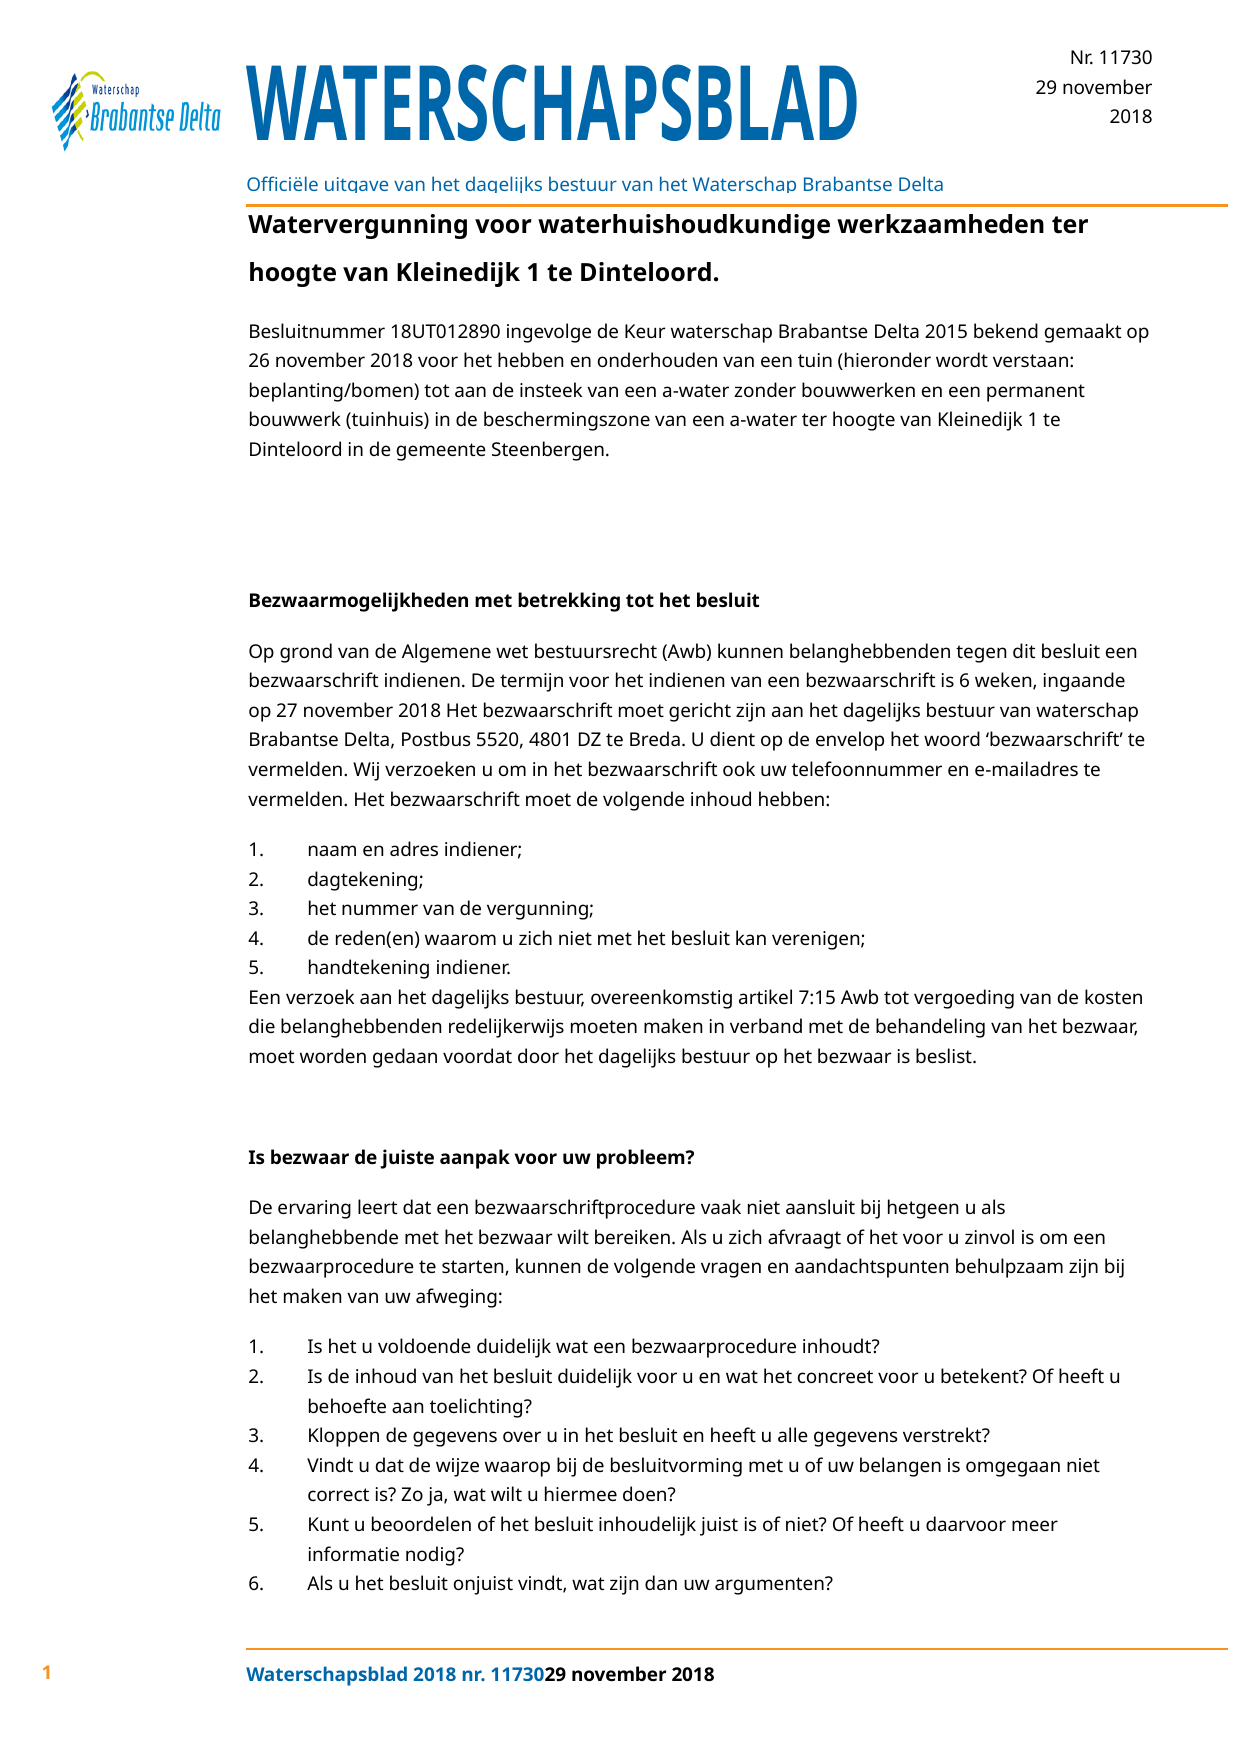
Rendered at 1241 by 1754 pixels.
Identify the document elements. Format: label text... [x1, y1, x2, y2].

list Kloppen de gegevens over u in het besluit en heeft u alle gegevens verstrekt? [248, 1422, 1152, 1448]
text Is bezwaar de juiste aanpak voor uw probleem? [248, 1144, 1152, 1170]
text Besluitnummer 18UT012890 ingevolge de Keur waterschap Brabantse Delta 2015 bekend gemaakt op 26 november 2018 voor het hebben en onderhouden van een tuin (hieronder wordt verstaan: beplanting/bomen) tot aan de insteek van een a-water zonder bouwwerken en een permanent bouwwerk (tuinhuis) in de beschermingszone van een a-water ter hoogte van Kleinedijk 1 te Dinteloord in de gemeente Steenbergen. [248, 318, 1152, 462]
list het nummer van de vergunning; [248, 895, 1152, 921]
list de reden(en) waarom u zich niet met het besluit kan verenigen; [248, 925, 1152, 951]
list Kunt u beoordelen of het besluit inhoudelijk juist is of niet? Of heeft u daarvoor meer informatie nodig? [248, 1511, 1152, 1567]
list Is de inhoud van het besluit duidelijk voor u en wat het concreet voor u betekent? Of heeft u behoefte aan toelichting? [248, 1363, 1152, 1419]
list handtekening indiener. [248, 954, 1152, 980]
text Watervergunning voor waterhuishoudkundige werkzaamheden ter hoogte van Kleinedijk 1 te Dinteloord. [248, 207, 1152, 288]
text De ervaring leert dat een bezwaarschriftprocedure vaak niet aansluit bij hetgeen u als belanghebbende met het bezwaar wilt bereiken. Als u zich afvraagt of het voor u zinvol is om een bezwaarprocedure te starten, kunnen de volgende vragen en aandachtspunten behulpzaam zijn bij het maken van uw afweging: [248, 1194, 1152, 1309]
text Bezwaarmogelijkheden met betrekking tot het besluit [248, 587, 1152, 613]
list dagtekening; [248, 866, 1152, 892]
list Vindt u dat de wijze waarop bij de besluitvorming met u of uw belangen is omgegaan niet correct is? Zo ja, wat wilt u hiermee doen? [248, 1452, 1152, 1507]
list Als u het besluit onjuist vindt, wat zijn dan uw argumenten? [248, 1570, 1152, 1596]
text Een verzoek aan het dagelijks bestuur, overeenkomstig artikel 7:15 Awb tot vergoeding van de kosten die belanghebbenden redelijkerwijs moeten maken in verband met de behandeling van het bezwaar, moet worden gedaan voordat door het dagelijks bestuur op het bezwaar is beslist. [248, 984, 1152, 1069]
list Is het u voldoende duidelijk wat een bezwaarprocedure inhoudt? [248, 1334, 1152, 1359]
text Op grond van de Algemene wet bestuursrecht (Awb) kunnen belanghebbenden tegen dit besluit een bezwaarschrift indienen. De termijn voor het indienen van een bezwaarschrift is 6 weken, ingaande op 27 november 2018 Het bezwaarschrift moet gericht zijn aan het dagelijks bestuur van waterschap Brabantse Delta, Postbus 5520, 4801 DZ te Breda. U dient op de envelop het woord ‘bezwaarschrift’ te vermelden. Wij verzoeken u om in het bezwaarschrift ook uw telefoonnummer en e‑mailadres te vermelden. Het bezwaarschrift moet de volgende inhoud hebben: [248, 638, 1152, 812]
picture [41, 47, 231, 172]
list naam en adres indiener; [248, 836, 1152, 862]
